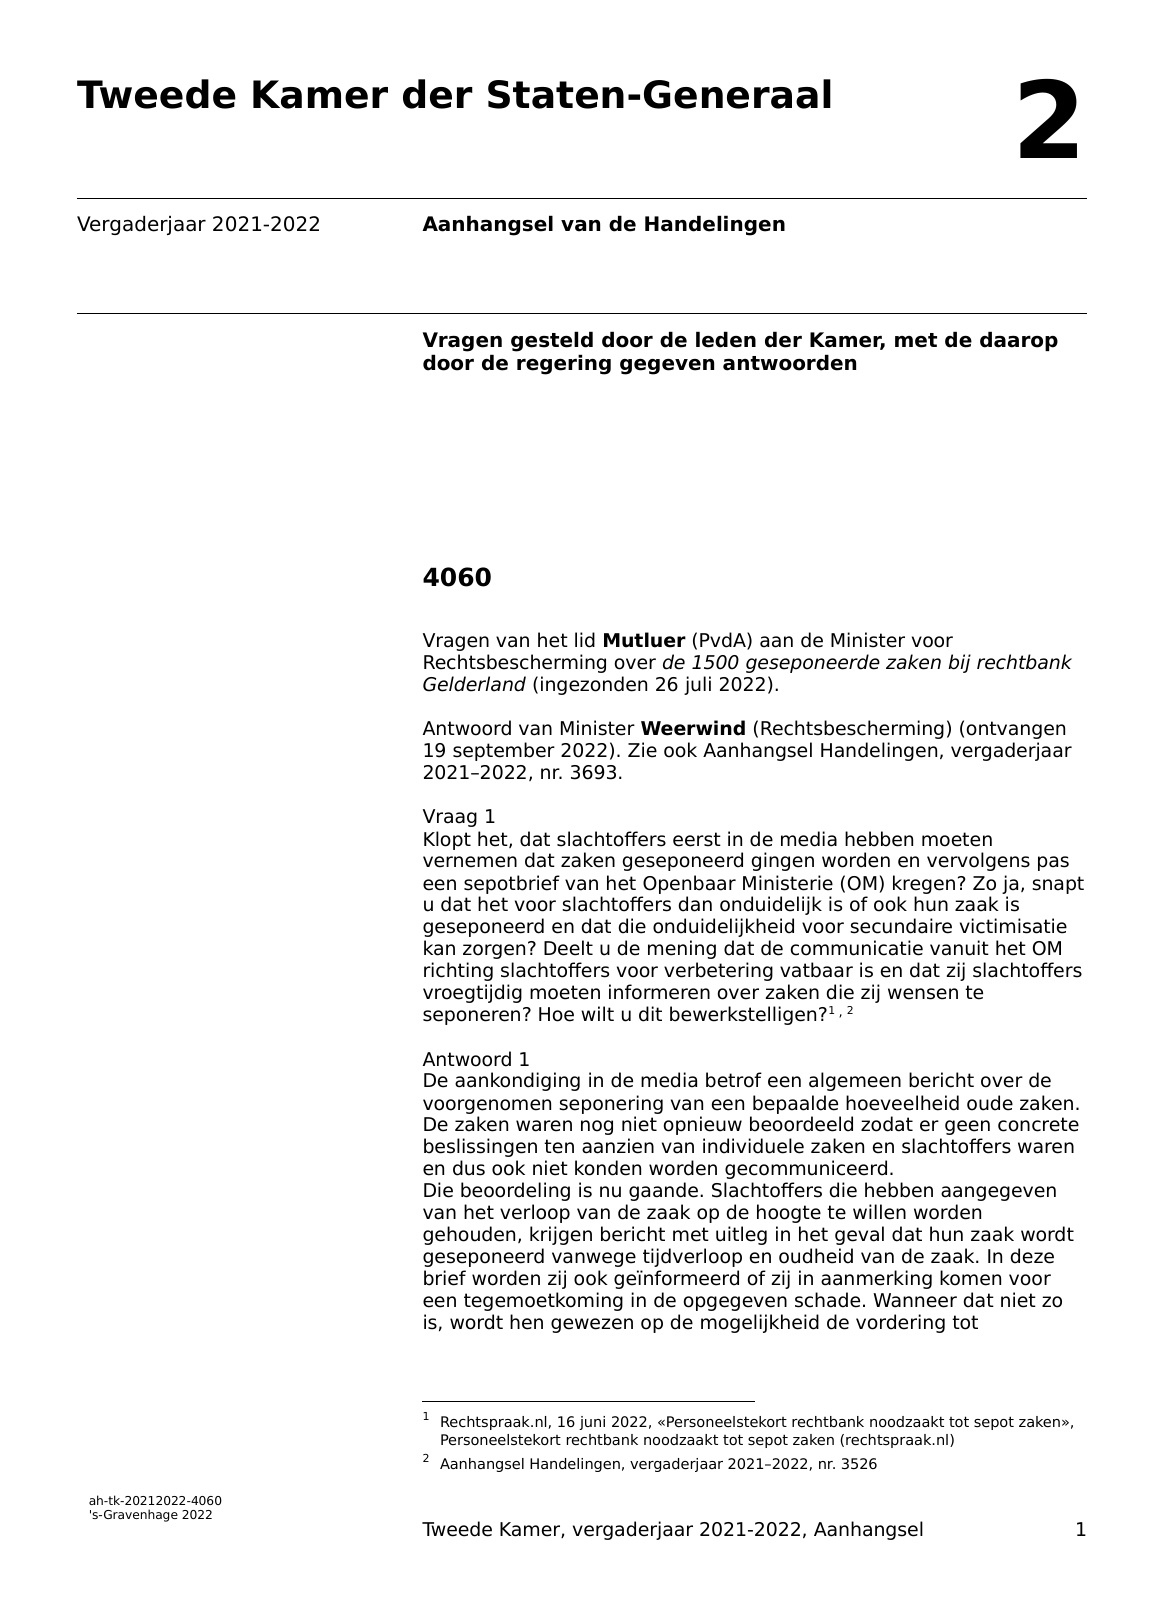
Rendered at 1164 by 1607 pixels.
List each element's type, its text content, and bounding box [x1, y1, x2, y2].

table_cell [77, 314, 422, 375]
text De aankondiging in de media betrof een algemeen bericht over de voorgenomen seponering van een bepaalde hoeveelheid oude zaken. De zaken waren nog niet opnieuw beoordeeld zodat er geen concrete beslissingen ten aanzien van individuele zaken en slachtoffers waren en dus ook niet konden worden gecommuniceerd. [422, 1070, 1087, 1180]
table_cell Vragen gesteld door de leden der Kamer, met de daarop door de regering gegeven antwoorden [422, 314, 1087, 375]
text Antwoord van Minister Weerwind (Rechtsbescherming) (ontvangen 19 september 2022). Zie ook Aanhangsel Handelingen, vergaderjaar 2021–2022, nr. 3693. [422, 718, 1087, 784]
table_header 2 [886, 59, 1087, 198]
text ah-tk-20212022-4060 [88, 1494, 323, 1508]
text 4060 [422, 563, 1087, 592]
text Rechtspraak.nl, 16 juni 2022, «Personeelstekort rechtbank noodzaakt tot sepot zaken», Personeelstekort rechtbank noodzaakt tot sepot zaken (rechtspraak.nl) [422, 1410, 1087, 1449]
text 's-Gravenhage 2022 [88, 1508, 323, 1522]
text Klopt het, dat slachtoffers eerst in de media hebben moeten vernemen dat zaken geseponeerd gingen worden en vervolgens pas een sepotbrief van het Openbaar Ministerie (OM) kregen? Zo ja, snapt u dat het voor slachtoffers dan onduidelijk is of ook hun zaak is geseponeerd en dat die onduidelijkheid voor secundaire victimisatie kan zorgen? Deelt u de mening dat de communicatie vanuit het OM richting slachtoffers voor verbetering vatbaar is en dat zij slachtoffers vroegtijdig moeten informeren over zaken die zij wensen te seponeren? Hoe wilt u dit bewerkstelligen?, [422, 828, 1087, 1026]
text Vraag 1 [422, 806, 1087, 828]
table_cell Vergaderjaar 2021-2022 [77, 199, 422, 313]
table_cell Aanhangsel van de Handelingen [422, 199, 1087, 313]
table_header Tweede Kamer der Staten-Generaal [77, 59, 886, 198]
text Aanhangsel Handelingen, vergaderjaar 2021–2022, nr. 3526 [422, 1452, 1087, 1474]
text Vragen van het lid Mutluer (PvdA) aan de Minister voor Rechtsbescherming over de 1500 geseponeerde zaken bij rechtbank Gelderland (ingezonden 26 juli 2022). [422, 630, 1087, 696]
text Die beoordeling is nu gaande. Slachtoffers die hebben aangegeven van het verloop van de zaak op de hoogte te willen worden gehouden, krijgen bericht met uitleg in het geval dat hun zaak wordt geseponeerd vanwege tijdverloop en oudheid van de zaak. In deze brief worden zij ook geïnformeerd of zij in aanmerking komen voor een tegemoetkoming in de opgegeven schade. Wanneer dat niet zo is, wordt hen gewezen op de mogelijkheid de vordering tot [422, 1180, 1087, 1334]
text Antwoord 1 [422, 1048, 1087, 1070]
